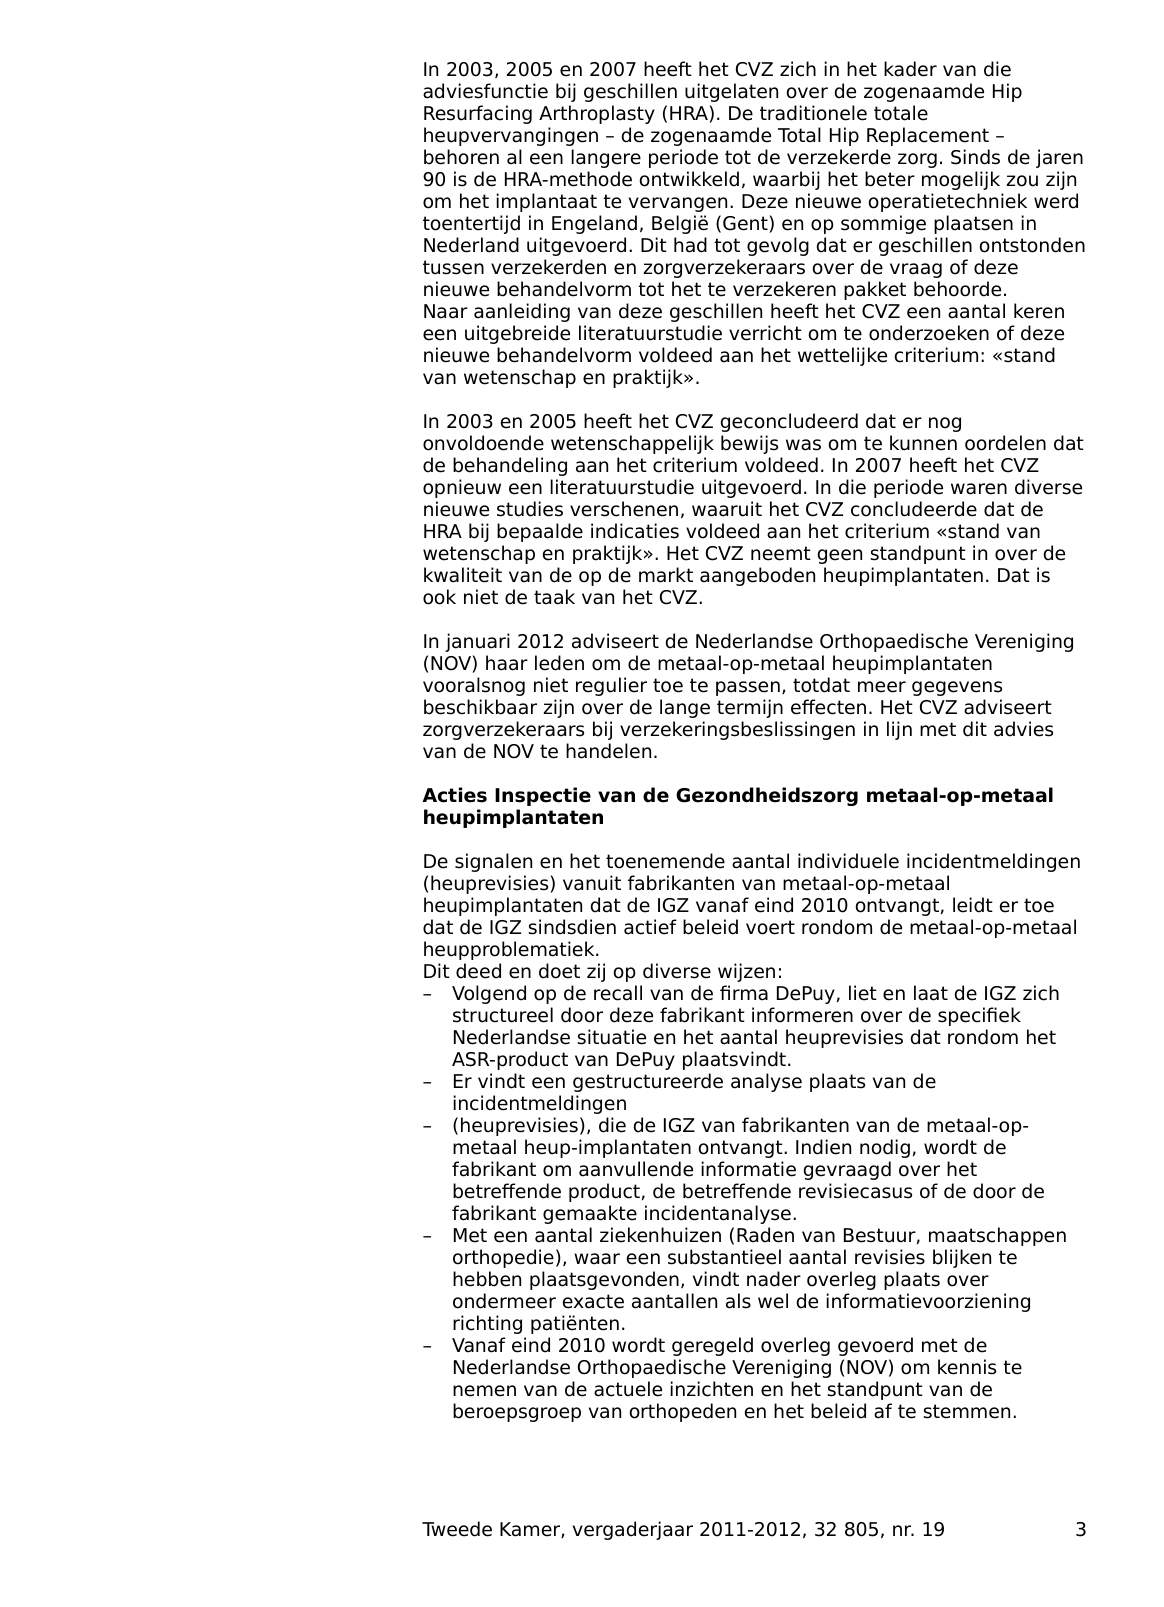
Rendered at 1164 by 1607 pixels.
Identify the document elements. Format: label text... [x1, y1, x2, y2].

text In januari 2012 adviseert de Nederlandse Orthopaedische Vereniging (NOV) haar leden om de metaal-op-metaal heupimplantaten vooralsnog niet regulier toe te passen, totdat meer gegevens beschikbaar zijn over de lange termijn effecten. Het CVZ adviseert zorgverzekeraars bij verzekeringsbeslissingen in lijn met dit advies van de NOV te handelen. [422, 631, 1087, 763]
text – Er vindt een gestructureerde analyse plaats van de incidentmeldingen [422, 1071, 1087, 1115]
text – (heuprevisies), die de IGZ van fabrikanten van de metaal-op-metaal heup-implantaten ontvangt. Indien nodig, wordt de fabrikant om aanvullende informatie gevraagd over het betreffende product, de betreffende revisiecasus of de door de fabrikant gemaakte incidentanalyse. [422, 1115, 1087, 1225]
text De signalen en het toenemende aantal individuele incidentmeldingen (heuprevisies) vanuit fabrikanten van metaal-op-metaal heupimplantaten dat de IGZ vanaf eind 2010 ontvangt, leidt er toe dat de IGZ sindsdien actief beleid voert rondom de metaal-op-metaal heupproblematiek. [422, 851, 1087, 961]
text – Volgend op de recall van de firma DePuy, liet en laat de IGZ zich structureel door deze fabrikant informeren over de specifiek Nederlandse situatie en het aantal heuprevisies dat rondom het ASR-product van DePuy plaatsvindt. [422, 983, 1087, 1071]
text In 2003, 2005 en 2007 heeft het CVZ zich in het kader van die adviesfunctie bij geschillen uitgelaten over de zogenaamde Hip Resurfacing Arthroplasty (HRA). De traditionele totale heupvervangingen – de zogenaamde Total Hip Replacement – behoren al een langere periode tot de verzekerde zorg. Sinds de jaren 90 is de HRA-methode ontwikkeld, waarbij het beter mogelijk zou zijn om het implantaat te vervangen. Deze nieuwe operatietechniek werd toentertijd in Engeland, België (Gent) en op sommige plaatsen in Nederland uitgevoerd. Dit had tot gevolg dat er geschillen ontstonden tussen verzekerden en zorgverzekeraars over de vraag of deze nieuwe behandelvorm tot het te verzekeren pakket behoorde. [422, 59, 1087, 301]
subtitle Acties Inspectie van de Gezondheidszorg metaal-op-metaal heupimplantaten [422, 785, 1087, 829]
text – Met een aantal ziekenhuizen (Raden van Bestuur, maatschappen orthopedie), waar een substantieel aantal revisies blijken te hebben plaatsgevonden, vindt nader overleg plaats over ondermeer exacte aantallen als wel de informatievoorziening richting patiënten. [422, 1225, 1087, 1335]
text In 2003 en 2005 heeft het CVZ geconcludeerd dat er nog onvoldoende wetenschappelijk bewijs was om te kunnen oordelen dat de behandeling aan het criterium voldeed. In 2007 heeft het CVZ opnieuw een literatuurstudie uitgevoerd. In die periode waren diverse nieuwe studies verschenen, waaruit het CVZ concludeerde dat de HRA bij bepaalde indicaties voldeed aan het criterium «stand van wetenschap en praktijk». Het CVZ neemt geen standpunt in over de kwaliteit van de op de markt aangeboden heupimplantaten. Dat is ook niet de taak van het CVZ. [422, 411, 1087, 609]
text Naar aanleiding van deze geschillen heeft het CVZ een aantal keren een uitgebreide literatuurstudie verricht om te onderzoeken of deze nieuwe behandelvorm voldeed aan het wettelijke criterium: «stand van wetenschap en praktijk». [422, 301, 1087, 389]
text Dit deed en doet zij op diverse wijzen: [422, 961, 1087, 983]
text – Vanaf eind 2010 wordt geregeld overleg gevoerd met de Nederlandse Orthopaedische Vereniging (NOV) om kennis te nemen van de actuele inzichten en het standpunt van de beroepsgroep van orthopeden en het beleid af te stemmen. [422, 1335, 1087, 1423]
